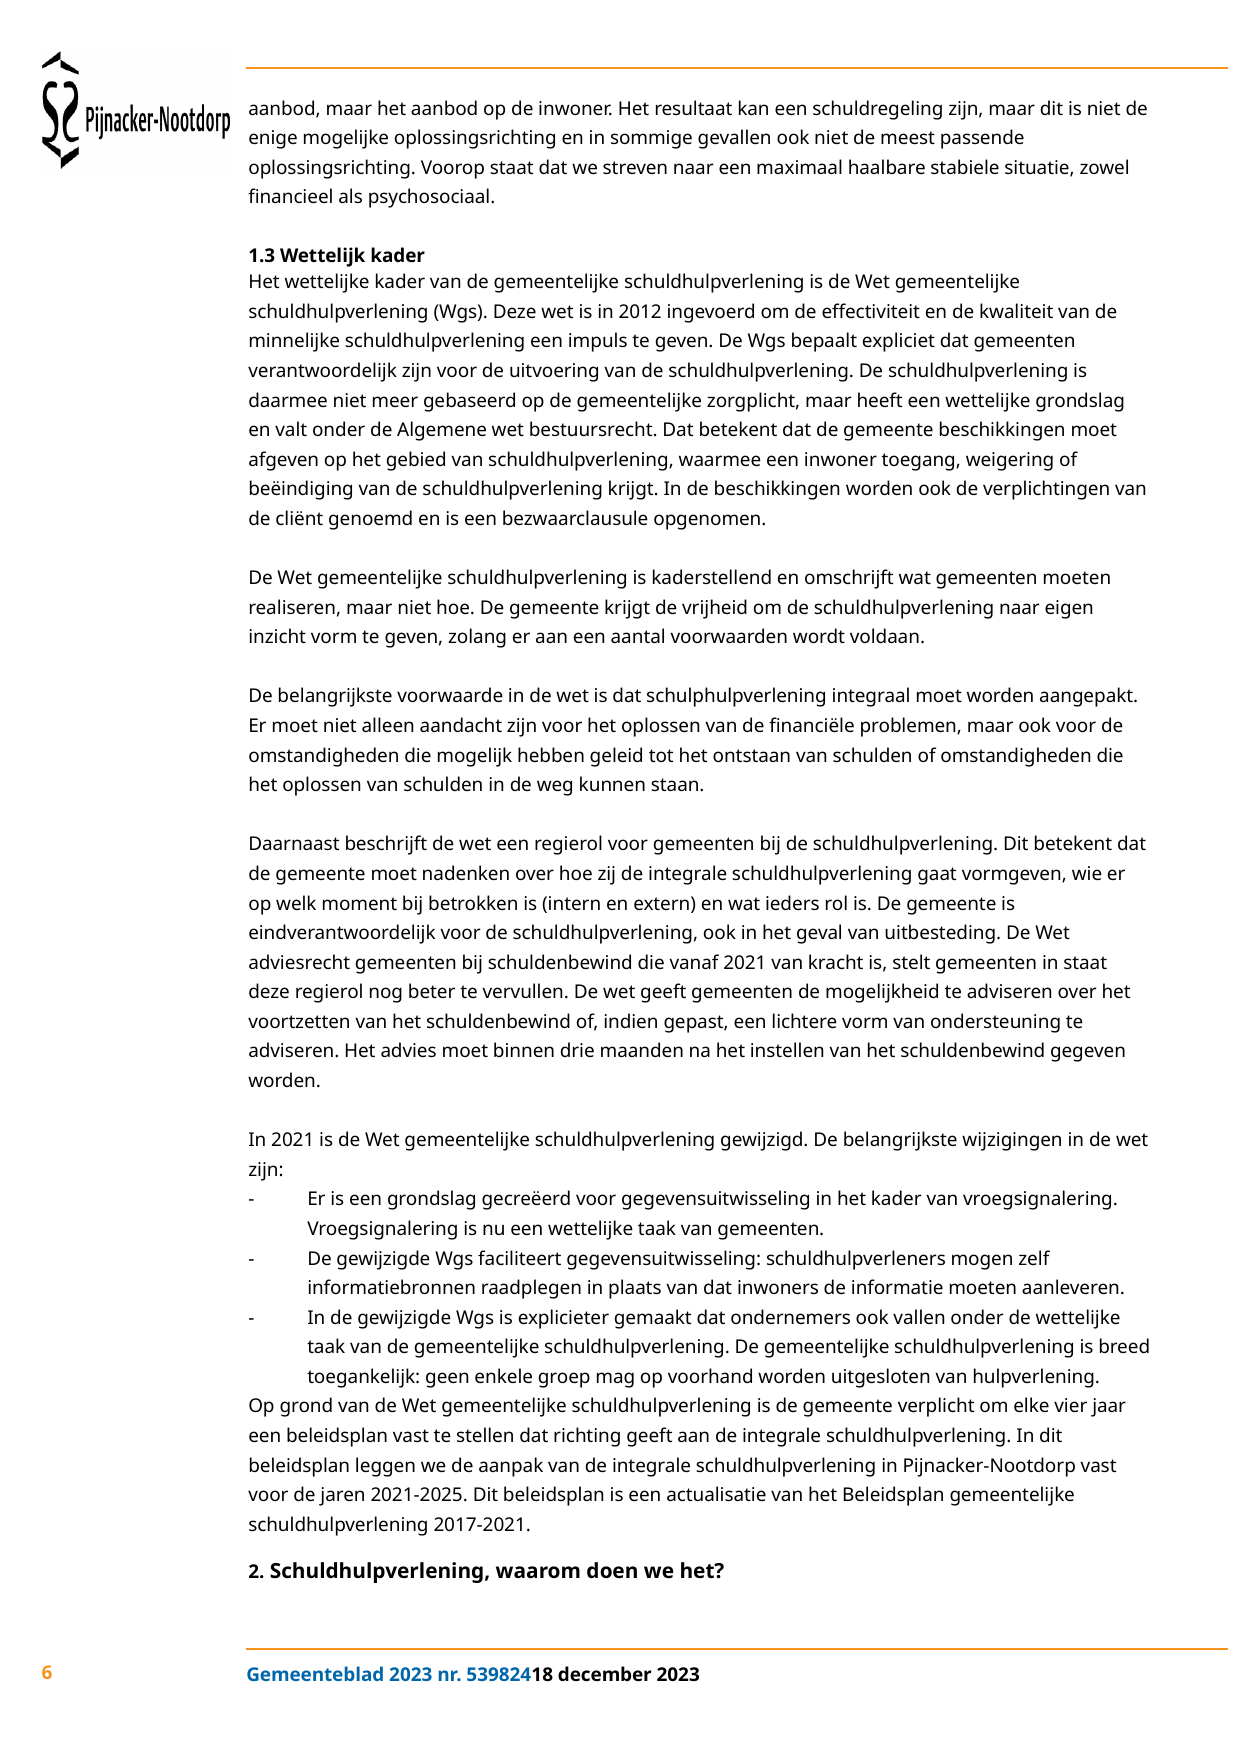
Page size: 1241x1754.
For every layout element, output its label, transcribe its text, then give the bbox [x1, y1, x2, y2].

text 2. Schuldhulpverlening, waarom doen we het? [248, 1557, 1152, 1585]
list In de gewijzigde Wgs is explicieter gemaakt dat ondernemers ook vallen onder de wettelijke taak van de gemeentelijke schuldhulpverlening. De gemeentelijke schuldhulpverlening is breed toegankelijk: geen enkele groep mag op voorhand worden uitgesloten van hulpverlening. [248, 1304, 1152, 1389]
text aanbod, maar het aanbod op de inwoner. Het resultaat kan een schuldregeling zijn, maar dit is niet de enige mogelijke oplossingsrichting en in sommige gevallen ook niet de meest passende oplossingsrichting. Voorop staat dat we streven naar een maximaal haalbare stabiele situatie, zowel financieel als psychosociaal. [248, 95, 1152, 209]
text Daarnaast beschrijft de wet een regierol voor gemeenten bij de schuldhulpverlening. Dit betekent dat de gemeente moet nadenken over hoe zij de integrale schuldhulpverlening gaat vormgeven, wie er op welk moment bij betrokken is (intern en extern) en wat ieders rol is. De gemeente is eindverantwoordelijk voor de schuldhulpverlening, ook in het geval van uitbesteding. De Wet adviesrecht gemeenten bij schuldenbewind die vanaf 2021 van kracht is, stelt gemeenten in staat deze regierol nog beter te vervullen. De wet geeft gemeenten de mogelijkheid te adviseren over het voortzetten van het schuldenbewind of, indien gepast, een lichtere vorm van ondersteuning te adviseren. Het advies moet binnen drie maanden na het instellen van het schuldenbewind gegeven worden. [248, 831, 1152, 1093]
text De Wet gemeentelijke schuldhulpverlening is kaderstellend en omschrijft wat gemeenten moeten realiseren, maar niet hoe. De gemeente krijgt de vrijheid om de schuldhulpverlening naar eigen inzicht vorm te geven, zolang er aan een aantal voorwaarden wordt voldaan. [248, 564, 1152, 649]
list Er is een grondslag gecreëerd voor gegevensuitwisseling in het kader van vroegsignalering. Vroegsignalering is nu een wettelijke taak van gemeenten. [248, 1186, 1152, 1241]
text De belangrijkste voorwaarde in de wet is dat schulphulpverlening integraal moet worden aangepakt. Er moet niet alleen aandacht zijn voor het oplossen van de financiële problemen, maar ook voor de omstandigheden die mogelijk hebben geleid tot het ontstaan van schulden of omstandigheden die het oplossen van schulden in de weg kunnen staan. [248, 683, 1152, 797]
text In 2021 is de Wet gemeentelijke schuldhulpverlening gewijzigd. De belangrijkste wijzigingen in de wet zijn: [248, 1126, 1152, 1182]
list De gewijzigde Wgs faciliteert gegevensuitwisseling: schuldhulpverleners mogen zelf informatiebronnen raadplegen in plaats van dat inwoners de informatie moeten aanleveren. [248, 1245, 1152, 1300]
text 1.3 Wettelijk kader [248, 243, 1152, 268]
picture [41, 47, 231, 172]
text Het wettelijke kader van de gemeentelijke schuldhulpverlening is de Wet gemeentelijke schuldhulpverlening (Wgs). Deze wet is in 2012 ingevoerd om de effectiviteit en de kwaliteit van de minnelijke schuldhulpverlening een impuls te geven. De Wgs bepaalt expliciet dat gemeenten verantwoordelijk zijn voor de uitvoering van de schuldhulpverlening. De schuldhulpverlening is daarmee niet meer gebaseerd op de gemeentelijke zorgplicht, maar heeft een wettelijke grondslag en valt onder de Algemene wet bestuursrecht. Dat betekent dat de gemeente beschikkingen moet afgeven op het gebied van schuldhulpverlening, waarmee een inwoner toegang, weigering of beëindiging van de schuldhulpverlening krijgt. In de beschikkingen worden ook de verplichtingen van de cliënt genoemd en is een bezwaarclausule opgenomen. [248, 268, 1152, 531]
text Op grond van de Wet gemeentelijke schuldhulpverlening is de gemeente verplicht om elke vier jaar een beleidsplan vast te stellen dat richting geeft aan de integrale schuldhulpverlening. In dit beleidsplan leggen we de aanpak van de integrale schuldhulpverlening in Pijnacker-Nootdorp vast voor de jaren 2021-2025. Dit beleidsplan is een actualisatie van het Beleidsplan gemeentelijke schuldhulpverlening 2017-2021. [248, 1393, 1152, 1537]
